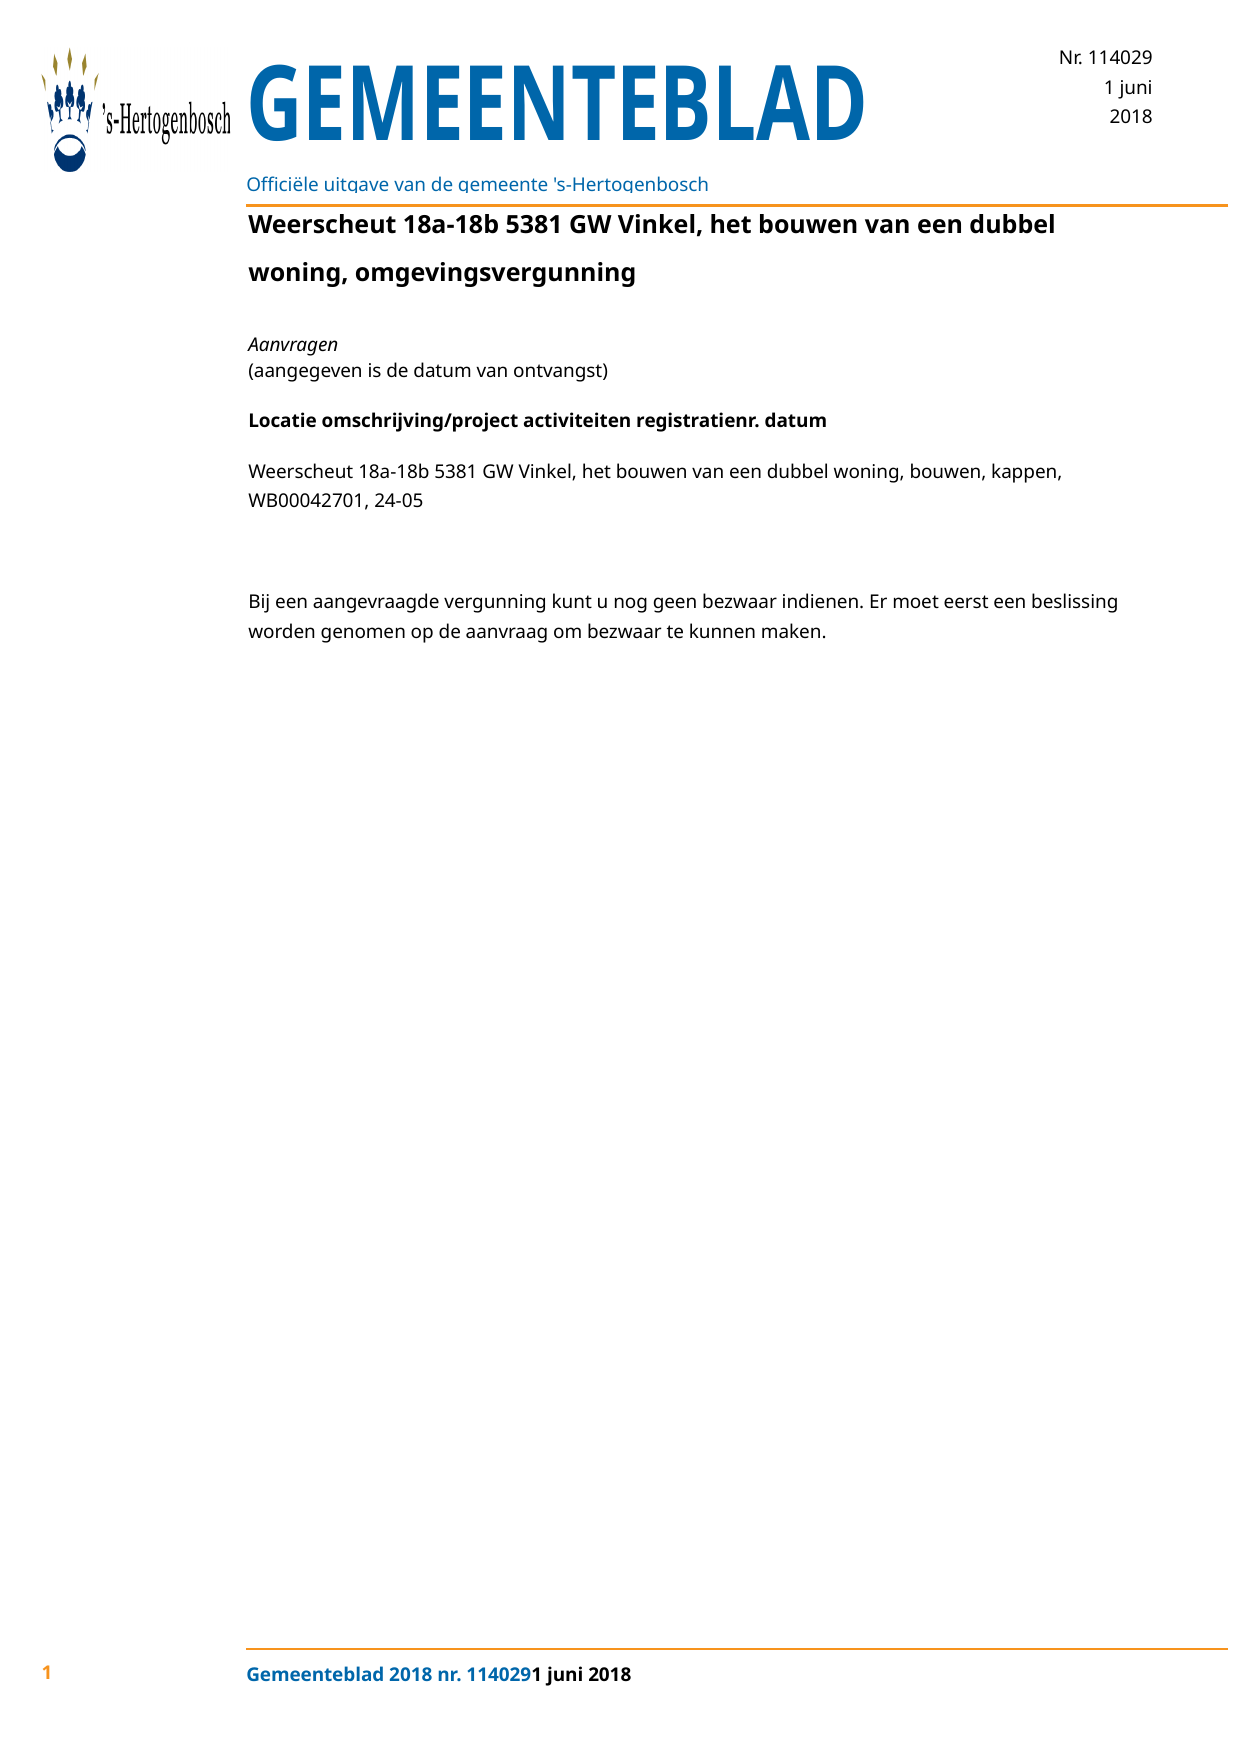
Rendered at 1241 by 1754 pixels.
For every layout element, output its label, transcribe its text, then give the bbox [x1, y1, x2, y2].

text Weerscheut 18a-18b 5381 GW Vinkel, het bouwen van een dubbel woning, omgevingsvergunning [248, 207, 1152, 288]
text (aangegeven is de datum van ontvangst) [248, 357, 1152, 383]
text Weerscheut 18a-18b 5381 GW Vinkel, het bouwen van een dubbel woning, bouwen, kappen, WB00042701, 24-05 [248, 458, 1152, 513]
text Locatie omschrijving/project activiteiten registratienr. datum [248, 408, 1152, 433]
text Bij een aangevraagde vergunning kunt u nog geen bezwaar indienen. Er moet eerst een beslissing worden genomen op de aanvraag om bezwaar te kunnen maken. [248, 588, 1152, 644]
picture [41, 47, 231, 172]
text Aanvragen [248, 331, 1152, 357]
